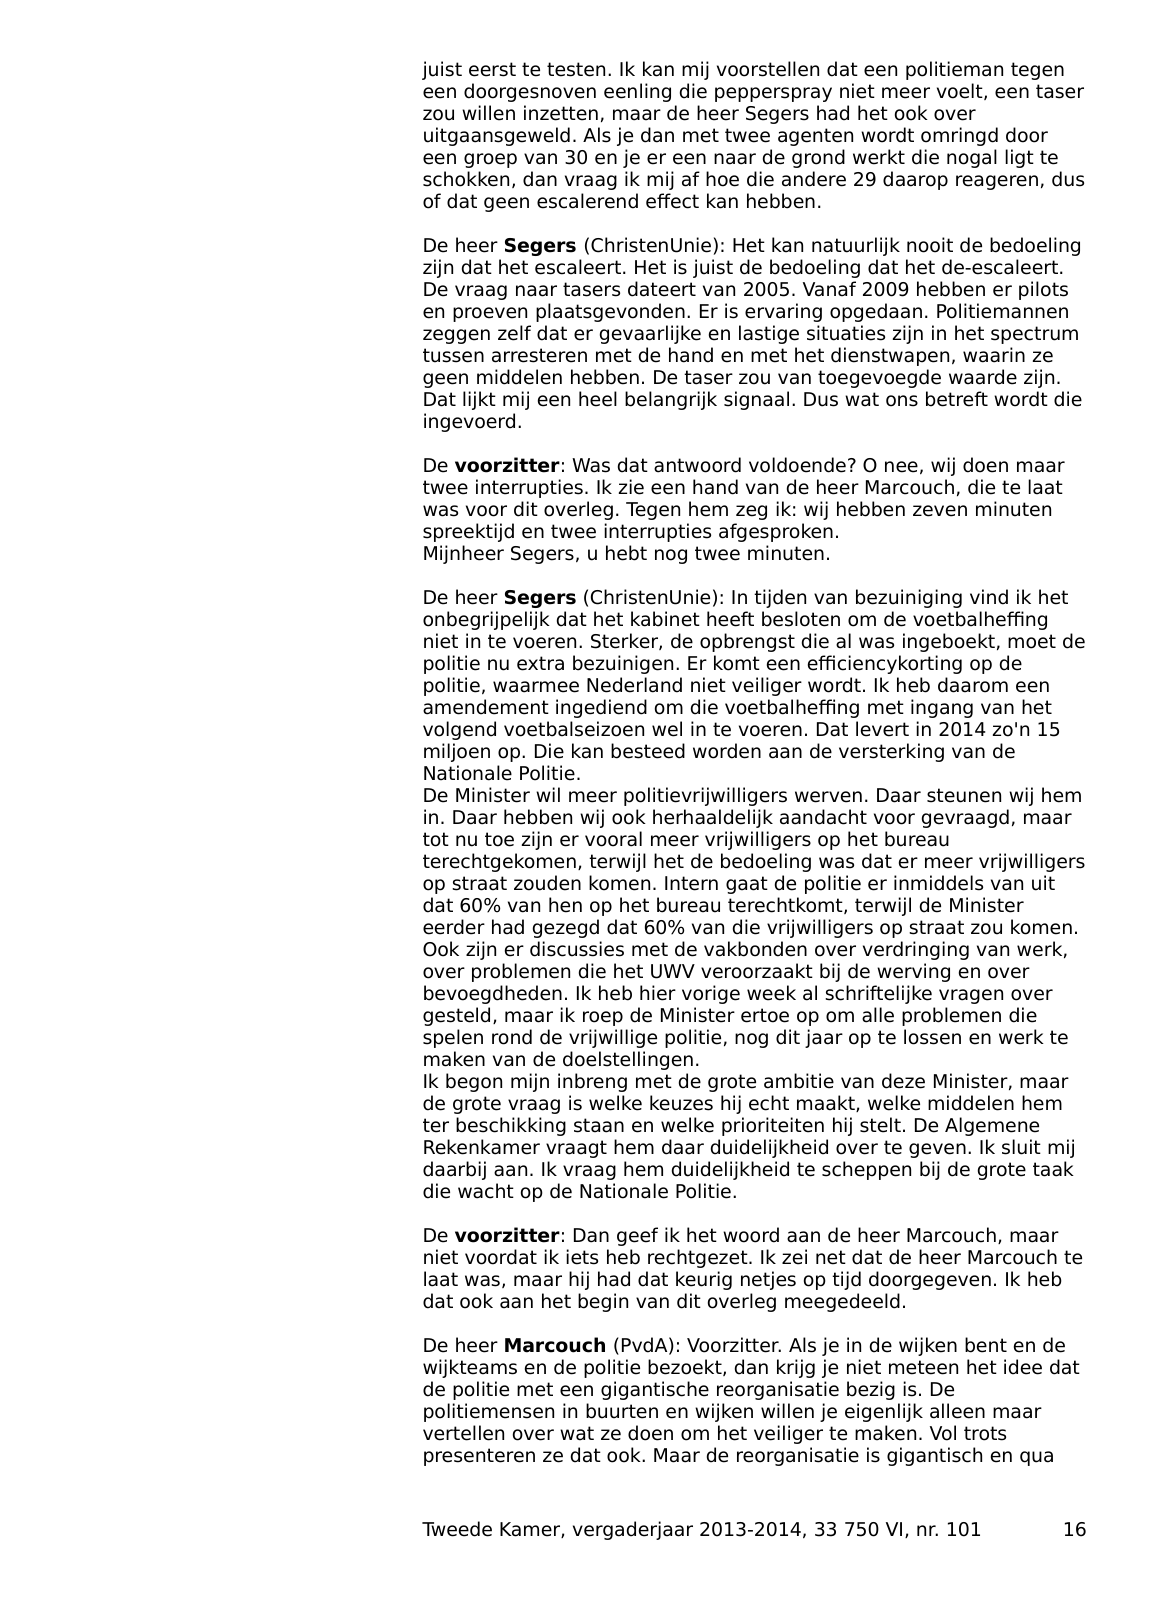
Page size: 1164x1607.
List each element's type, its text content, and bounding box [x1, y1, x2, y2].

text De Minister wil meer politievrijwilligers werven. Daar steunen wij hem in. Daar hebben wij ook herhaaldelijk aandacht voor gevraagd, maar tot nu toe zijn er vooral meer vrijwilligers op het bureau terechtgekomen, terwijl het de bedoeling was dat er meer vrijwilligers op straat zouden komen. Intern gaat de politie er inmiddels van uit dat 60% van hen op het bureau terechtkomt, terwijl de Minister eerder had gezegd dat 60% van die vrijwilligers op straat zou komen. Ook zijn er discussies met de vakbonden over verdringing van werk, over problemen die het UWV veroorzaakt bij de werving en over bevoegdheden. Ik heb hier vorige week al schriftelijke vragen over gesteld, maar ik roep de Minister ertoe op om alle problemen die spelen rond de vrijwillige politie, nog dit jaar op te lossen en werk te maken van de doelstellingen. [422, 785, 1087, 1071]
text juist eerst te testen. Ik kan mij voorstellen dat een politieman tegen een doorgesnoven eenling die pepperspray niet meer voelt, een taser zou willen inzetten, maar de heer Segers had het ook over uitgaansgeweld. Als je dan met twee agenten wordt omringd door een groep van 30 en je er een naar de grond werkt die nogal ligt te schokken, dan vraag ik mij af hoe die andere 29 daarop reageren, dus of dat geen escalerend effect kan hebben. [422, 59, 1087, 213]
text Ik begon mijn inbreng met de grote ambitie van deze Minister, maar de grote vraag is welke keuzes hij echt maakt, welke middelen hem ter beschikking staan en welke prioriteiten hij stelt. De Algemene Rekenkamer vraagt hem daar duidelijkheid over te geven. Ik sluit mij daarbij aan. Ik vraag hem duidelijkheid te scheppen bij de grote taak die wacht op de Nationale Politie. [422, 1071, 1087, 1203]
text De heer Marcouch (PvdA): Voorzitter. Als je in de wijken bent en de wijkteams en de politie bezoekt, dan krijg je niet meteen het idee dat de politie met een gigantische reorganisatie bezig is. De politiemensen in buurten en wijken willen je eigenlijk alleen maar vertellen over wat ze doen om het veiliger te maken. Vol trots presenteren ze dat ook. Maar de reorganisatie is gigantisch en qua [422, 1335, 1087, 1467]
text Mijnheer Segers, u hebt nog twee minuten. [422, 543, 1087, 565]
text De heer Segers (ChristenUnie): In tijden van bezuiniging vind ik het onbegrijpelijk dat het kabinet heeft besloten om de voetbalheffing niet in te voeren. Sterker, de opbrengst die al was ingeboekt, moet de politie nu extra bezuinigen. Er komt een efficiencykorting op de politie, waarmee Nederland niet veiliger wordt. Ik heb daarom een amendement ingediend om die voetbalheffing met ingang van het volgend voetbalseizoen wel in te voeren. Dat levert in 2014 zo'n 15 miljoen op. Die kan besteed worden aan de versterking van de Nationale Politie. [422, 587, 1087, 785]
text De voorzitter: Dan geef ik het woord aan de heer Marcouch, maar niet voordat ik iets heb rechtgezet. Ik zei net dat de heer Marcouch te laat was, maar hij had dat keurig netjes op tijd doorgegeven. Ik heb dat ook aan het begin van dit overleg meegedeeld. [422, 1225, 1087, 1313]
text De voorzitter: Was dat antwoord voldoende? O nee, wij doen maar twee interrupties. Ik zie een hand van de heer Marcouch, die te laat was voor dit overleg. Tegen hem zeg ik: wij hebben zeven minuten spreektijd en twee interrupties afgesproken. [422, 455, 1087, 543]
text De heer Segers (ChristenUnie): Het kan natuurlijk nooit de bedoeling zijn dat het escaleert. Het is juist de bedoeling dat het de-escaleert. De vraag naar tasers dateert van 2005. Vanaf 2009 hebben er pilots en proeven plaatsgevonden. Er is ervaring opgedaan. Politiemannen zeggen zelf dat er gevaarlijke en lastige situaties zijn in het spectrum tussen arresteren met de hand en met het dienstwapen, waarin ze geen middelen hebben. De taser zou van toegevoegde waarde zijn. Dat lijkt mij een heel belangrijk signaal. Dus wat ons betreft wordt die ingevoerd. [422, 235, 1087, 433]
